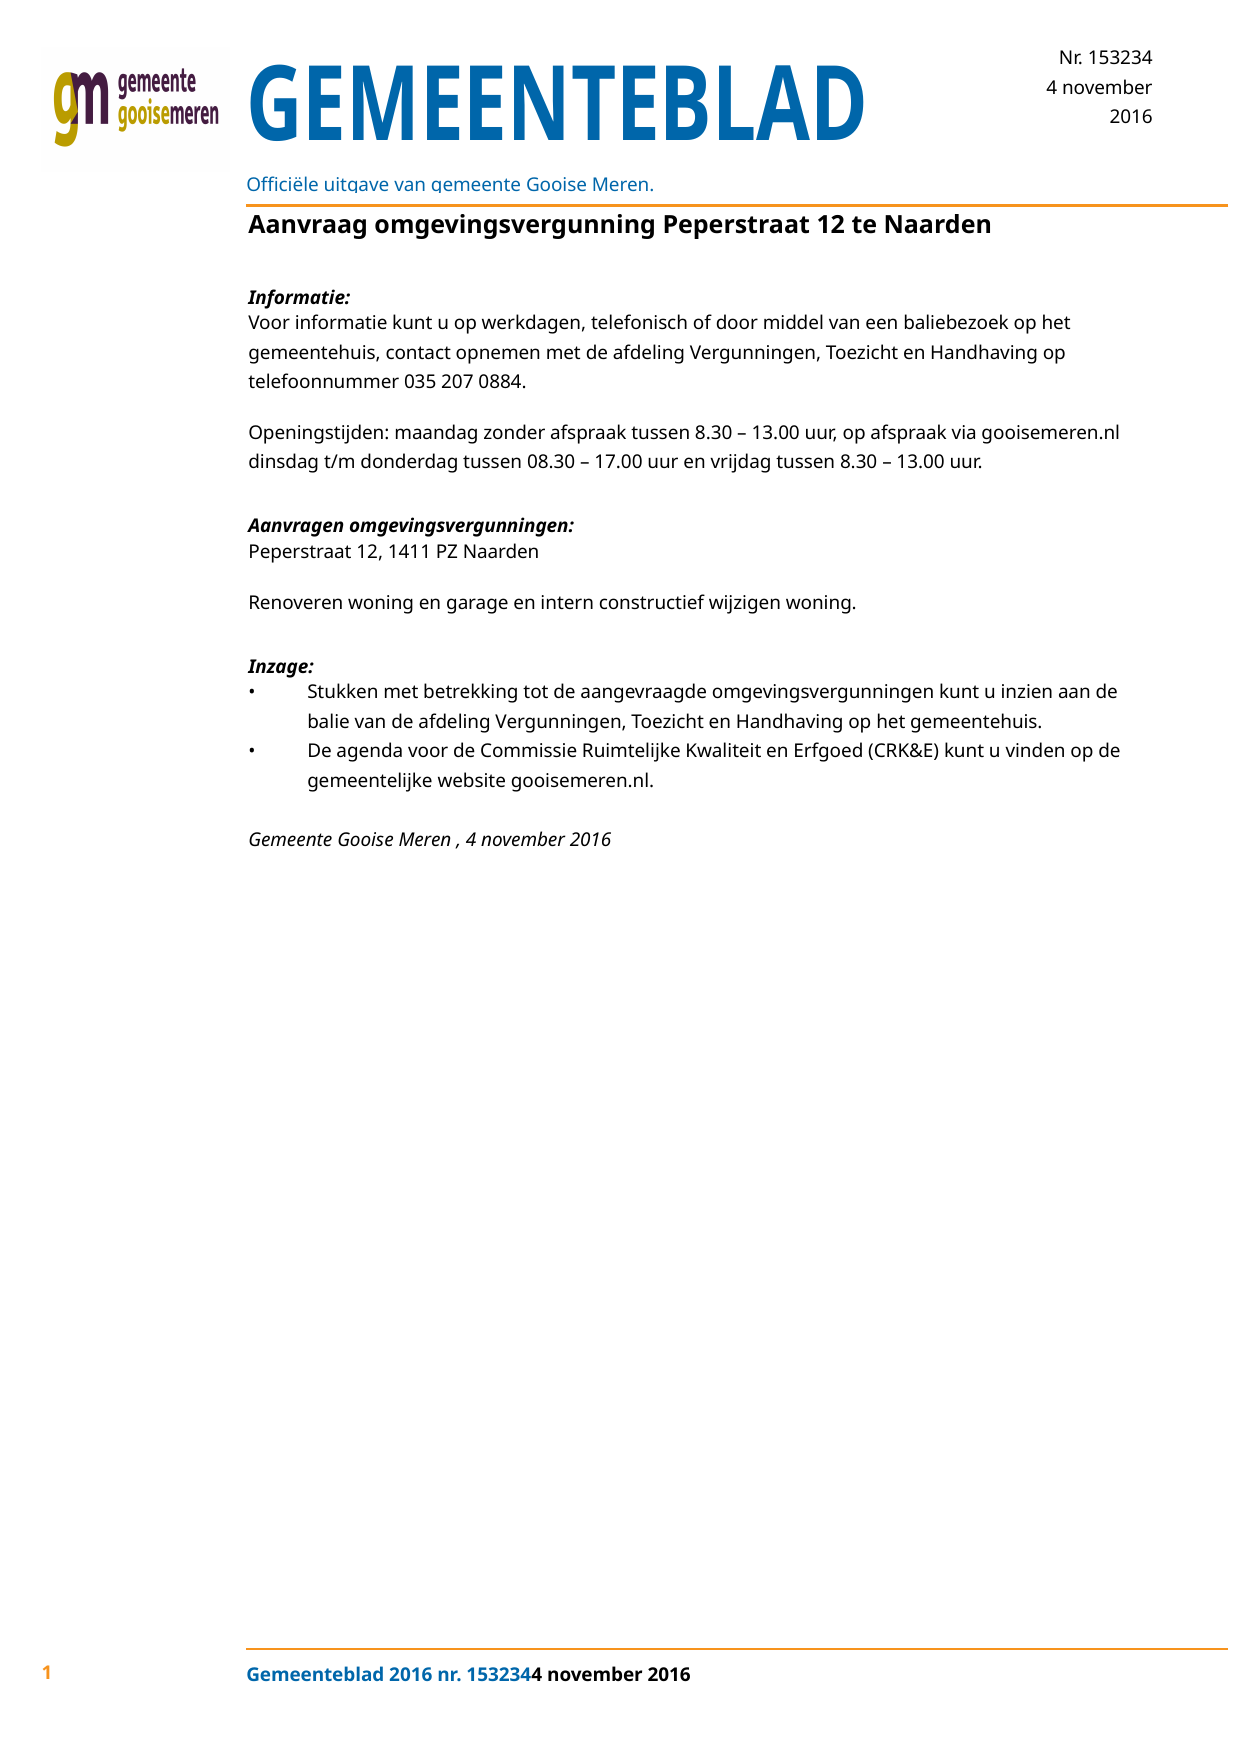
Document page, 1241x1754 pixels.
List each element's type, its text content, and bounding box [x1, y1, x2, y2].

text Aanvragen omgevingsvergunningen: [248, 513, 1152, 538]
text Aanvraag omgevingsvergunning Peperstraat 12 te Naarden [248, 207, 1152, 241]
text Informatie: [248, 284, 1152, 309]
picture [41, 47, 231, 172]
text Openingstijden: maandag zonder afspraak tussen 8.30 – 13.00 uur, op afspraak via gooisemeren.nl dinsdag t/m donderdag tussen 08.30 – 17.00 uur en vrijdag tussen 8.30 – 13.00 uur. [248, 419, 1152, 474]
text Peperstraat 12, 1411 PZ Naarden [248, 538, 1152, 564]
list De agenda voor de Commissie Ruimtelijke Kwaliteit en Erfgoed (CRK&E) kunt u vinden op de gemeentelijke website gooisemeren.nl. [248, 738, 1152, 793]
text Inzage: [248, 653, 1152, 678]
text Voor informatie kunt u op werkdagen, telefonisch of door middel van een baliebezoek op het gemeentehuis, contact opnemen met de afdeling Vergunningen, Toezicht en Handhaving op telefoonnummer 035 207 0884. [248, 309, 1152, 394]
text Renoveren woning en garage en intern constructief wijzigen woning. [248, 589, 1152, 614]
text Gemeente Gooise Meren , 4 november 2016 [248, 826, 1152, 852]
list Stukken met betrekking tot de aangevraagde omgevingsvergunningen kunt u inzien aan de balie van de afdeling Vergunningen, Toezicht en Handhaving op het gemeentehuis. [248, 678, 1152, 734]
